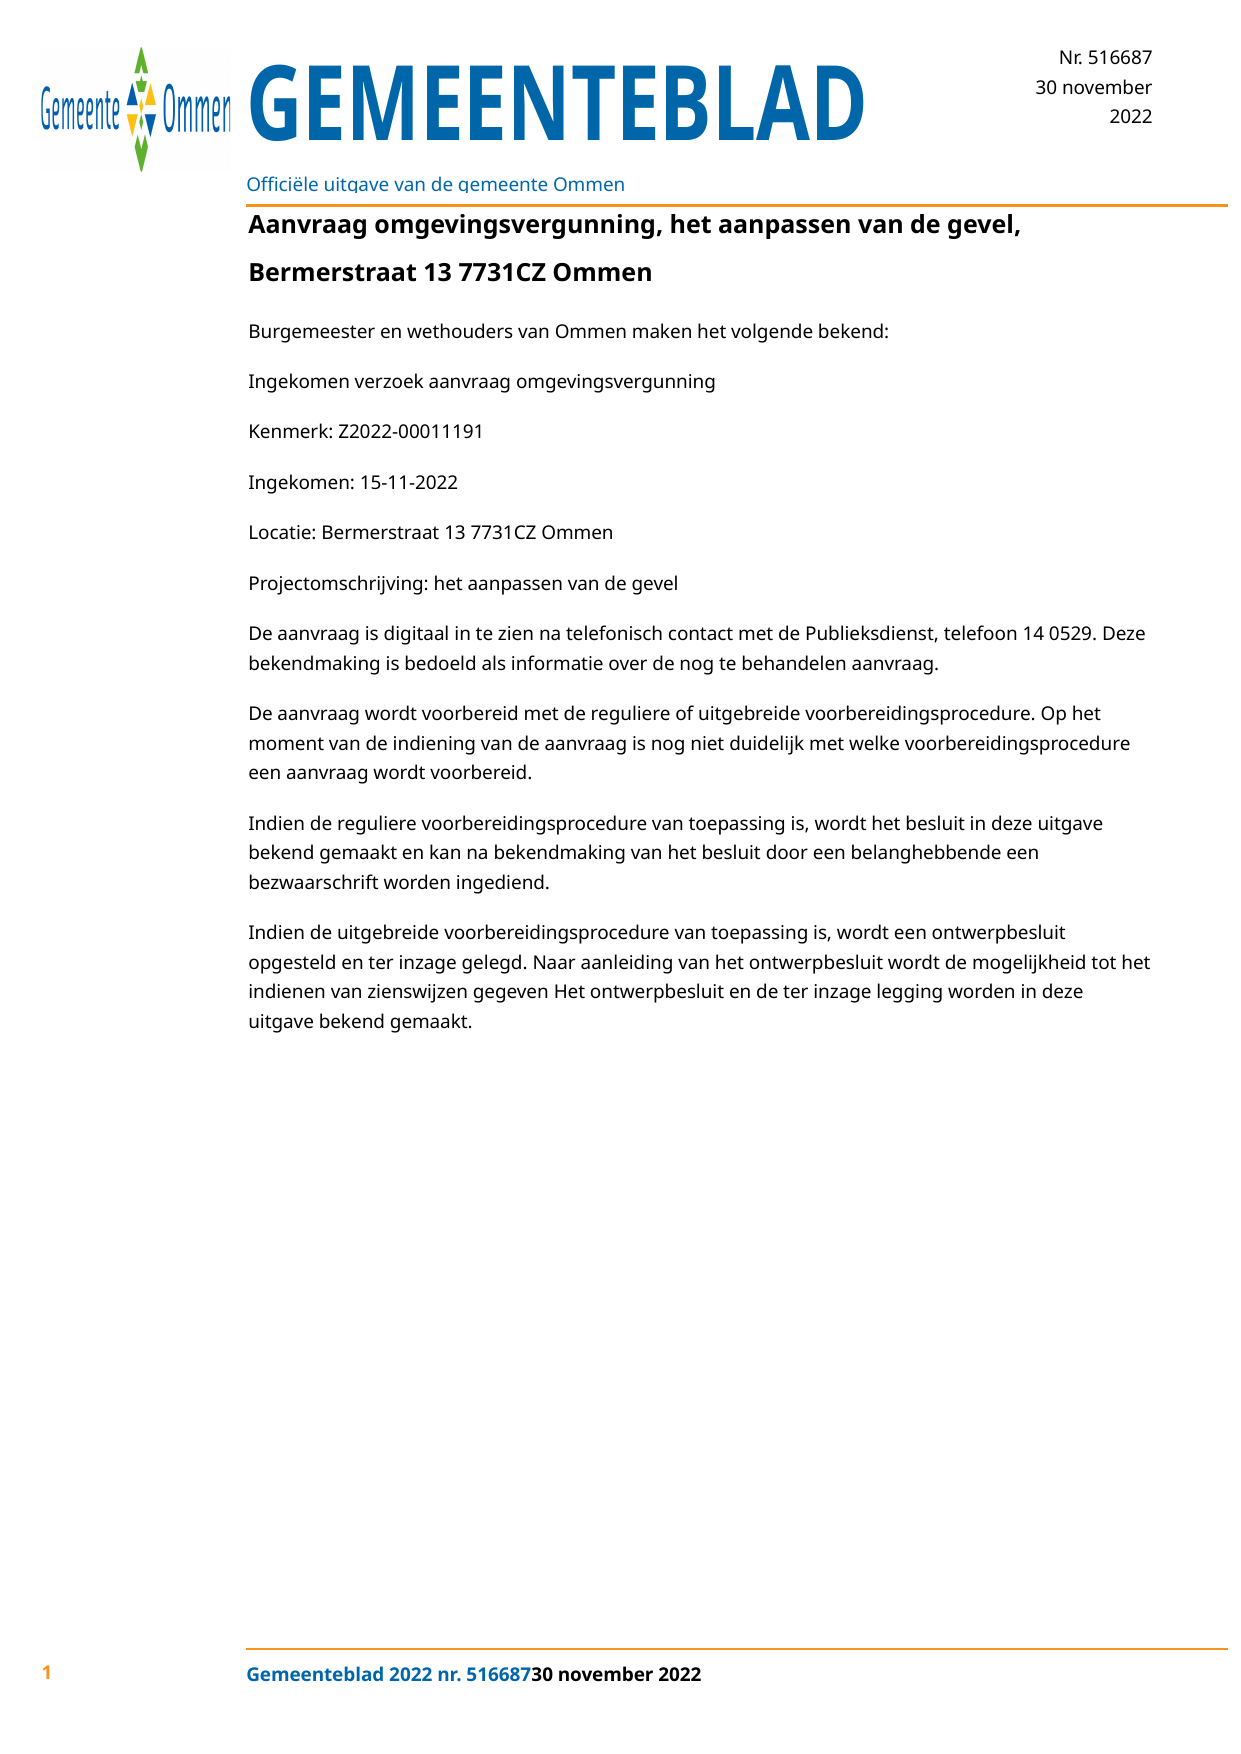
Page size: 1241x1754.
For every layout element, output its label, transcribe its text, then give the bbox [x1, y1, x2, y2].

text Burgemeester en wethouders van Ommen maken het volgende bekend: [248, 318, 1152, 344]
text Locatie: Bermerstraat 13 7731CZ Ommen [248, 519, 1152, 545]
picture [41, 47, 231, 172]
text Kenmerk: Z2022-00011191 [248, 419, 1152, 444]
text Ingekomen verzoek aanvraag omgevingsvergunning [248, 368, 1152, 394]
text Aanvraag omgevingsvergunning, het aanpassen van de gevel, Bermerstraat 13 7731CZ Ommen [248, 207, 1152, 288]
text Projectomschrijving: het aanpassen van de gevel [248, 570, 1152, 596]
text Indien de uitgebreide voorbereidingsprocedure van toepassing is, wordt een ontwerpbesluit opgesteld en ter inzage gelegd. Naar aanleiding van het ontwerpbesluit wordt de mogelijkheid tot het indienen van zienswijzen gegeven Het ontwerpbesluit en de ter inzage legging worden in deze uitgave bekend gemaakt. [248, 919, 1152, 1034]
text De aanvraag is digitaal in te zien na telefonisch contact met de Publieksdienst, telefoon 14 0529. Deze bekendmaking is bedoeld als informatie over de nog te behandelen aanvraag. [248, 620, 1152, 676]
text Ingekomen: 15-11-2022 [248, 469, 1152, 495]
text Indien de reguliere voorbereidingsprocedure van toepassing is, wordt het besluit in deze uitgave bekend gemaakt en kan na bekendmaking van het besluit door een belanghebbende een bezwaarschrift worden ingediend. [248, 810, 1152, 895]
text De aanvraag wordt voorbereid met de reguliere of uitgebreide voorbereidingsprocedure. Op het moment van de indiening van de aanvraag is nog niet duidelijk met welke voorbereidingsprocedure een aanvraag wordt voorbereid. [248, 700, 1152, 785]
